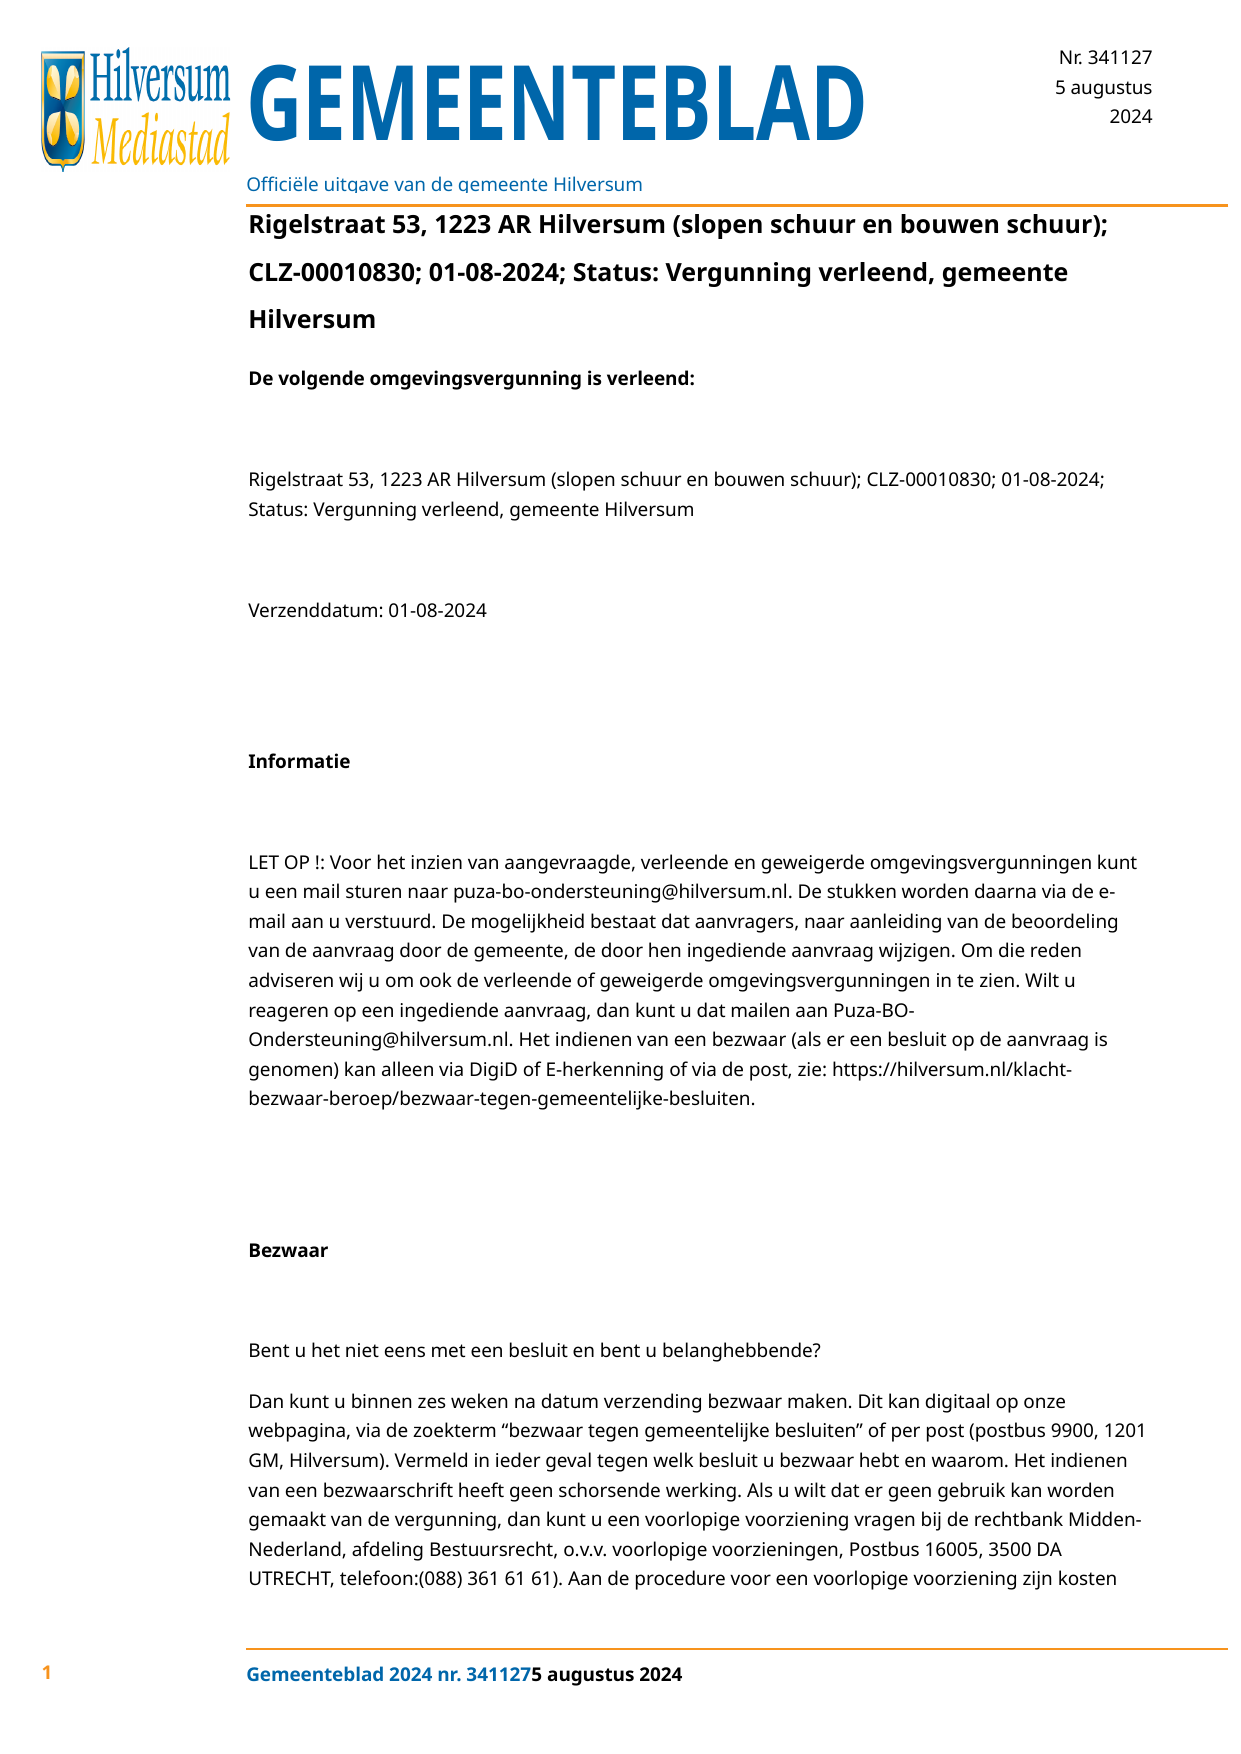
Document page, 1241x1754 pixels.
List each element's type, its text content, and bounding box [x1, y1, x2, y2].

picture [41, 47, 231, 172]
text Rigelstraat 53, 1223 AR Hilversum (slopen schuur en bouwen schuur); CLZ-00010830; 01-08-2024; Status: Vergunning verleend, gemeente Hilversum [248, 207, 1152, 336]
text De volgende omgevingsvergunning is verleend: [248, 366, 1152, 391]
text Bent u het niet eens met een besluit en bent u belanghebbende? [248, 1338, 1152, 1363]
text Rigelstraat 53, 1223 AR Hilversum (slopen schuur en bouwen schuur); CLZ-00010830; 01-08-2024; Status: Vergunning verleend, gemeente Hilversum [248, 466, 1152, 522]
text Bezwaar [248, 1237, 1152, 1262]
text Dan kunt u binnen zes weken na datum verzending bezwaar maken. Dit kan digitaal op onze webpagina, via de zoekterm “bezwaar tegen gemeentelijke besluiten” of per post (postbus 9900, 1201 GM, Hilversum). Vermeld in ieder geval tegen welk besluit u bezwaar hebt en waarom. Het indienen van een bezwaarschrift heeft geen schorsende werking. Als u wilt dat er geen gebruik kan worden gemaakt van de vergunning, dan kunt u een voorlopige voorziening vragen bij de rechtbank Midden-Nederland, afdeling Bestuursrecht, o.v.v. voorlopige voorzieningen, Postbus 16005, 3500 DA UTRECHT, telefoon:(088) 361 61 61). Aan de procedure voor een voorlopige voorziening zijn kosten [248, 1388, 1152, 1591]
text Informatie [248, 748, 1152, 774]
text LET OP !: Voor het inzien van aangevraagde, verleende en geweigerde omgevingsvergunningen kunt u een mail sturen naar puza-bo-ondersteuning@hilversum.nl. De stukken worden daarna via de e-mail aan u verstuurd. De mogelijkheid bestaat dat aanvragers, naar aanleiding van de beoordeling van de aanvraag door de gemeente, de door hen ingediende aanvraag wijzigen. Om die reden adviseren wij u om ook de verleende of geweigerde omgevingsvergunningen in te zien. Wilt u reageren op een ingediende aanvraag, dan kunt u dat mailen aan Puza-BO-Ondersteuning@hilversum.nl. Het indienen van een bezwaar (als er een besluit op de aanvraag is genomen) kan alleen via DigiD of E-herkenning of via de post, zie: https://hilversum.nl/klacht-bezwaar-beroep/bezwaar-tegen-gemeentelijke-besluiten. [248, 849, 1152, 1111]
text Verzenddatum: 01-08-2024 [248, 597, 1152, 622]
